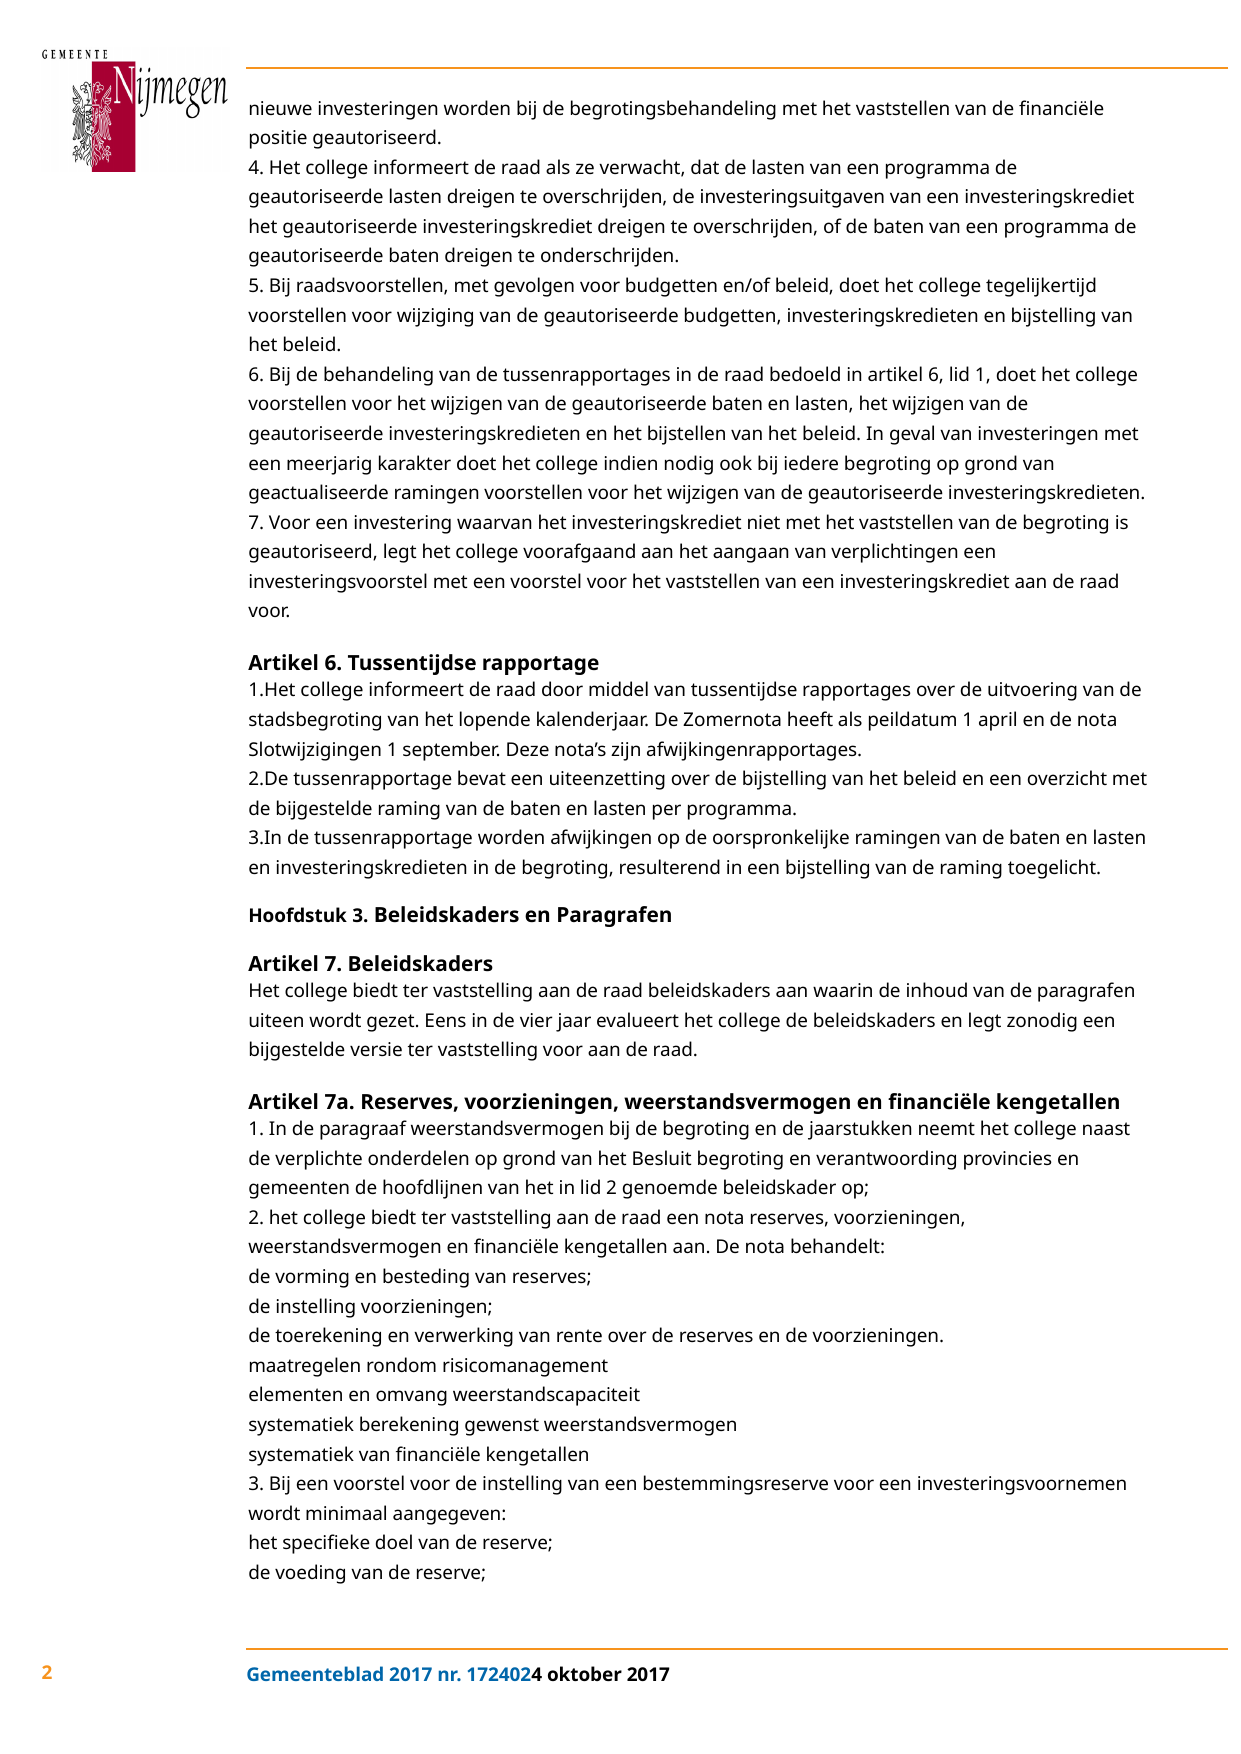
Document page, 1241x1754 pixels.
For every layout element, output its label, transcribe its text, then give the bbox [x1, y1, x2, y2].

text maatregelen rondom risicomanagement [248, 1352, 1152, 1378]
text systematiek berekening gewenst weerstandsvermogen [248, 1411, 1152, 1437]
picture [41, 47, 231, 172]
text 1. In de paragraaf weerstandsvermogen bij de begroting en de jaarstukken neemt het college naast de verplichte onderdelen op grond van het Besluit begroting en verantwoording provincies en gemeenten de hoofdlijnen van het in lid 2 genoemde beleidskader op; [248, 1115, 1152, 1200]
text systematiek van financiële kengetallen [248, 1441, 1152, 1467]
text 4. Het college informeert de raad als ze verwacht, dat de lasten van een programma de geautoriseerde lasten dreigen te overschrijden, de investeringsuitgaven van een investeringskrediet het geautoriseerde investeringskrediet dreigen te overschrijden, of de baten van een programma de geautoriseerde baten dreigen te onderschrijden. [248, 154, 1152, 268]
text 5. Bij raadsvoorstellen, met gevolgen voor budgetten en/of beleid, doet het college tegelijkertijd voorstellen voor wijziging van de geautoriseerde budgetten, investeringskredieten en bijstelling van het beleid. [248, 272, 1152, 357]
text 1.Het college informeert de raad door middel van tussentijdse rapportages over de uitvoering van de stadsbegroting van het lopende kalenderjaar. De Zomernota heeft als peildatum 1 april en de nota Slotwijzigingen 1 september. Deze nota’s zijn afwijkingenrapportages. [248, 677, 1152, 761]
text 2.De tussenrapportage bevat een uiteenzetting over de bijstelling van het beleid en een overzicht met de bijgestelde raming van de baten en lasten per programma. [248, 765, 1152, 821]
text Artikel 7. Beleidskaders [248, 949, 1152, 977]
text de toerekening en verwerking van rente over de reserves en de voorzieningen. [248, 1322, 1152, 1348]
text 2. het college biedt ter vaststelling aan de raad een nota reserves, voorzieningen, weerstandsvermogen en financiële kengetallen aan. De nota behandelt: [248, 1204, 1152, 1259]
text 6. Bij de behandeling van de tussenrapportages in de raad bedoeld in artikel 6, lid 1, doet het college voorstellen voor het wijzigen van de geautoriseerde baten en lasten, het wijzigen van de geautoriseerde investeringskredieten en het bijstellen van het beleid. In geval van investeringen met een meerjarig karakter doet het college indien nodig ook bij iedere begroting op grond van geactualiseerde ramingen voorstellen voor het wijzigen van de geautoriseerde investeringskredieten. [248, 361, 1152, 505]
text het specifieke doel van de reserve; [248, 1529, 1152, 1555]
text Artikel 7a. Reserves, voorzieningen, weerstandsvermogen en financiële kengetallen [248, 1087, 1152, 1115]
text elementen en omvang weerstandscapaciteit [248, 1382, 1152, 1407]
text 3. Bij een voorstel voor de instelling van een bestemmingsreserve voor een investeringsvoornemen wordt minimaal aangegeven: [248, 1470, 1152, 1526]
text 3.In de tussenrapportage worden afwijkingen op de oorspronkelijke ramingen van de baten en lasten en investeringskredieten in de begroting, resulterend in een bijstelling van de raming toegelicht. [248, 824, 1152, 880]
text nieuwe investeringen worden bij de begrotingsbehandeling met het vaststellen van de financiële positie geautoriseerd. [248, 95, 1152, 150]
text de vorming en besteding van reserves; [248, 1263, 1152, 1289]
text Het college biedt ter vaststelling aan de raad beleidskaders aan waarin de inhoud van de paragrafen uiteen wordt gezet. Eens in de vier jaar evalueert het college de beleidskaders en legt zonodig een bijgestelde versie ter vaststelling voor aan de raad. [248, 977, 1152, 1062]
text de voeding van de reserve; [248, 1559, 1152, 1585]
text Artikel 6. Tussentijdse rapportage [248, 648, 1152, 677]
text 7. Voor een investering waarvan het investeringskrediet niet met het vaststellen van de begroting is geautoriseerd, legt het college voorafgaand aan het aangaan van verplichtingen een investeringsvoorstel met een voorstel voor het vaststellen van een investeringskrediet aan de raad voor. [248, 509, 1152, 623]
text de instelling voorzieningen; [248, 1293, 1152, 1319]
text Hoofdstuk 3. Beleidskaders en Paragrafen [248, 900, 1152, 928]
